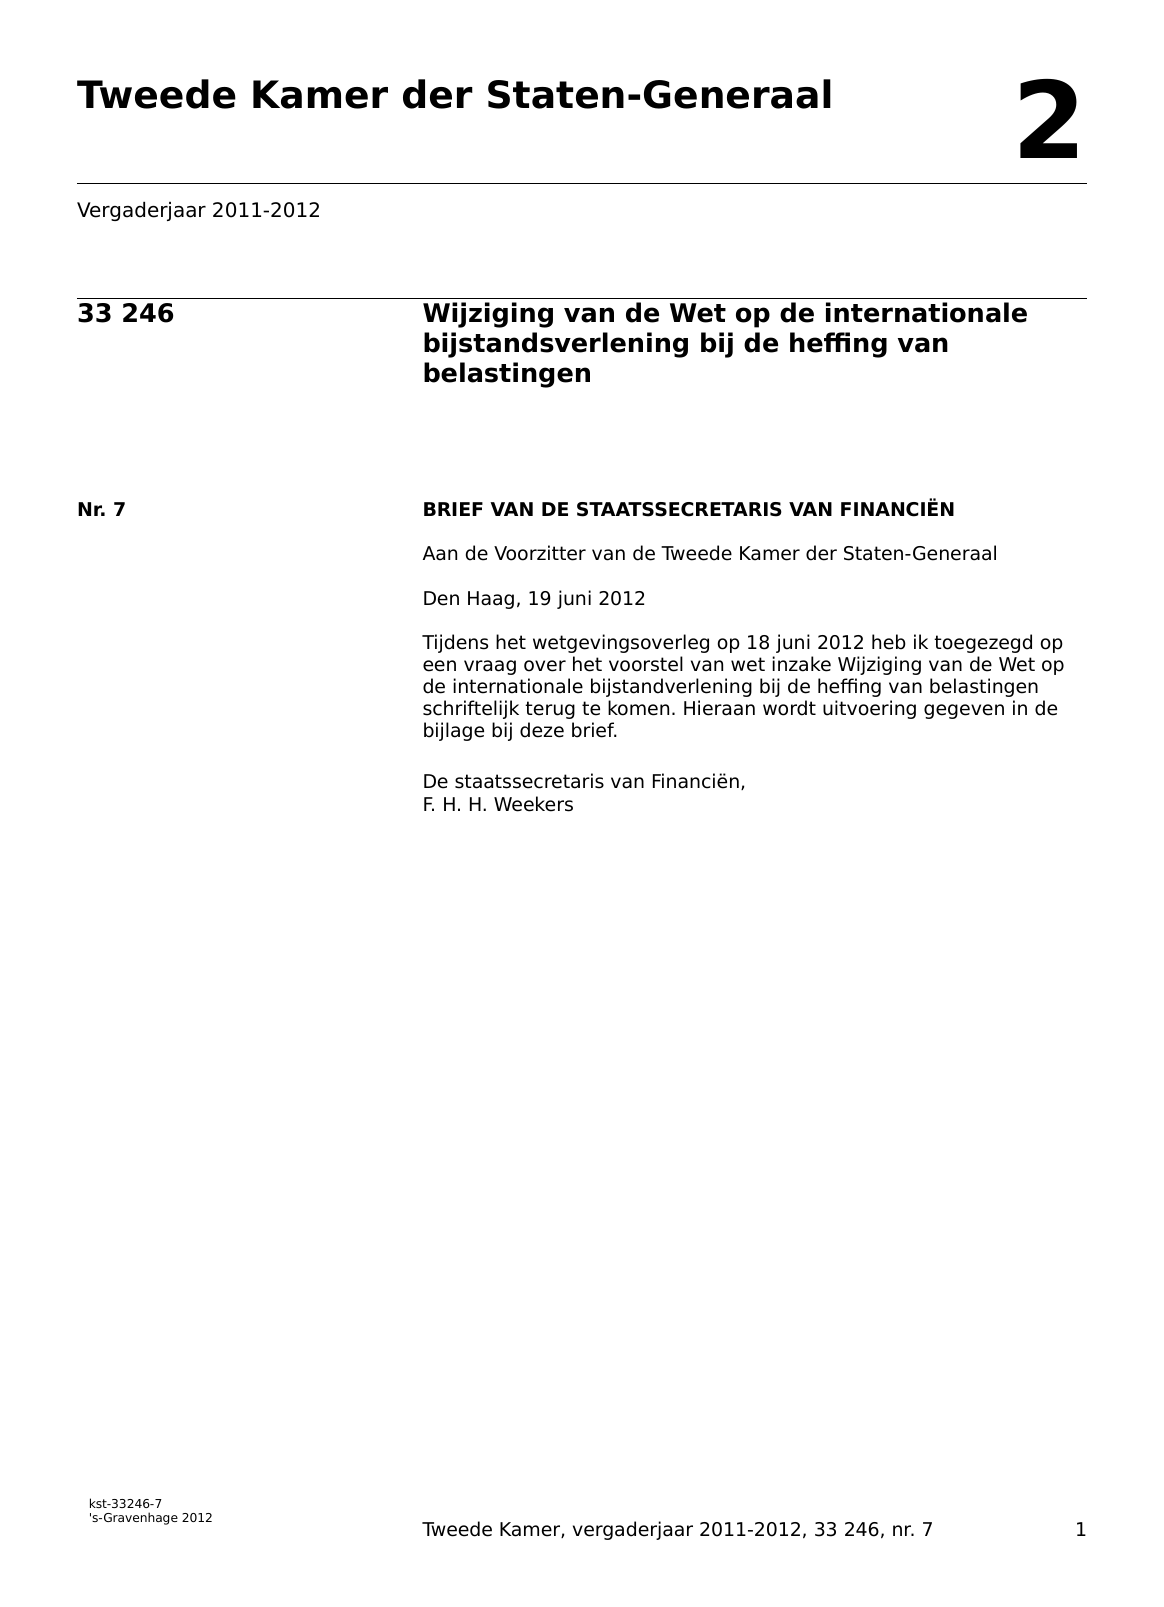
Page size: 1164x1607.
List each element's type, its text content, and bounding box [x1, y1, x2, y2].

table_header 2 [886, 59, 1087, 183]
text Tijdens het wetgevingsoverleg op 18 juni 2012 heb ik toegezegd op een vraag over het voorstel van wet inzake Wijziging van de Wet op de internationale bijstandverlening bij de heffing van belastingen schriftelijk terug te komen. Hieraan wordt uitvoering gegeven in de bijlage bij deze brief. [422, 632, 1087, 741]
text De staatssecretaris van Financiën, F. H. H. Weekers [422, 771, 1087, 815]
subtitle Nr. 7 BRIEF VAN DE STAATSSECRETARIS VAN FINANCIËN [77, 499, 1087, 521]
subtitle 33 246 Wijziging van de Wet op de internationale bijstandsverlening bij de heffing van belastingen [77, 299, 1087, 388]
text kst-33246-7 [88, 1497, 323, 1511]
text Den Haag, 19 juni 2012 [422, 587, 1087, 609]
text Aan de Voorzitter van de Tweede Kamer der Staten-Generaal [422, 543, 1087, 565]
table_cell Vergaderjaar 2011-2012 [77, 184, 1087, 298]
table_header Tweede Kamer der Staten-Generaal [77, 59, 886, 183]
text 's-Gravenhage 2012 [88, 1511, 323, 1525]
